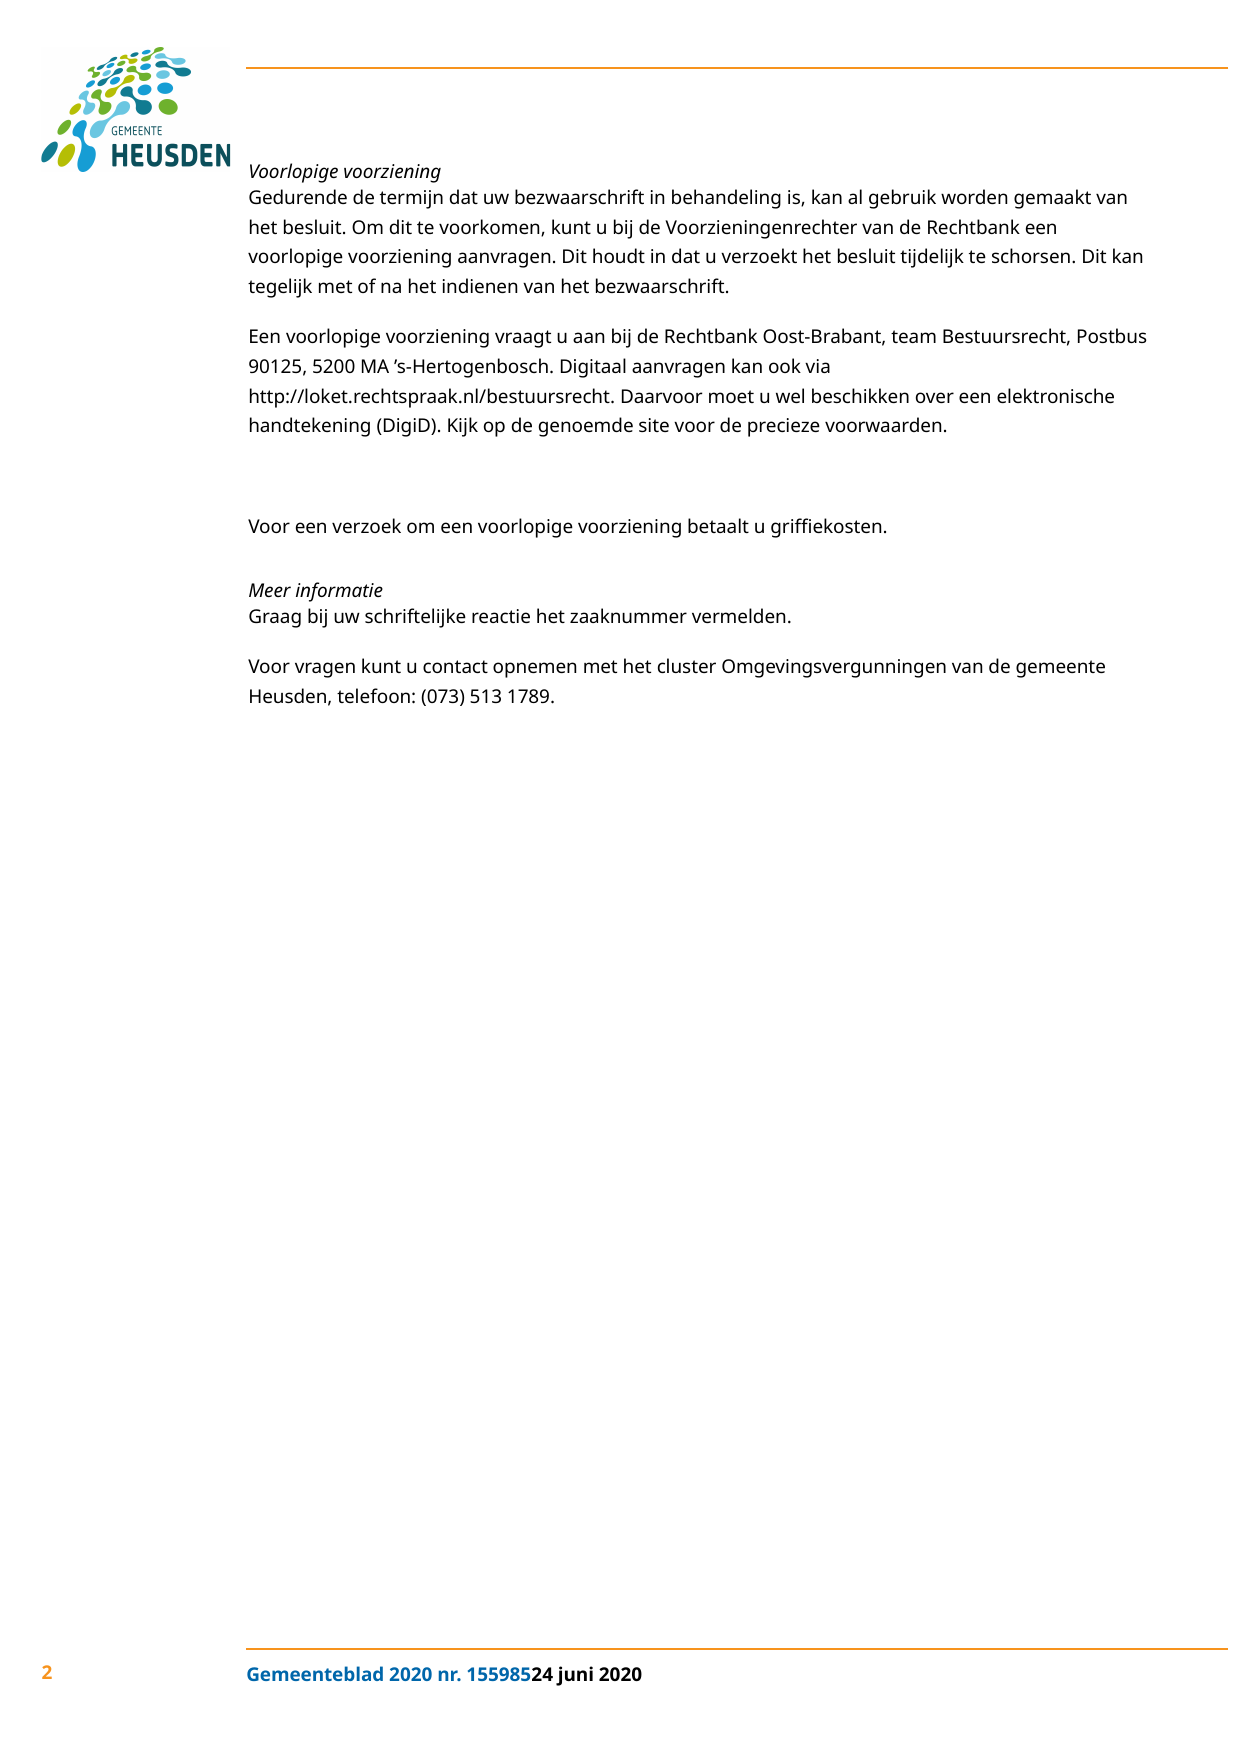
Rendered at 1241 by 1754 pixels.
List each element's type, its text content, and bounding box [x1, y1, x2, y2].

text Voor een verzoek om een voorlopige voorziening betaalt u griffiekosten. [248, 513, 1152, 539]
text Gedurende de termijn dat uw bezwaarschrift in behandeling is, kan al gebruik worden gemaakt van het besluit. Om dit te voorkomen, kunt u bij de Voorzieningenrechter van de Rechtbank een voorlopige voorziening aanvragen. Dit houdt in dat u verzoekt het besluit tijdelijk te schorsen. Dit kan tegelijk met of na het indienen van het bezwaarschrift. [248, 184, 1152, 299]
text Graag bij uw schriftelijke reactie het zaaknummer vermelden. [248, 603, 1152, 629]
text Meer informatie [248, 577, 1152, 603]
text Voor vragen kunt u contact opnemen met het cluster Omgevingsvergunningen van de gemeente Heusden, telefoon: (073) 513 1789. [248, 653, 1152, 709]
text Voorlopige voorziening [248, 159, 1152, 184]
text Een voorlopige voorziening vraagt u aan bij de Rechtbank Oost-Brabant, team Bestuursrecht, Postbus 90125, 5200 MA ’s-Hertogenbosch. Digitaal aanvragen kan ook via http://loket.rechtspraak.nl/bestuursrecht. Daarvoor moet u wel beschikken over een elektronische handtekening (DigiD). Kijk op de genoemde site voor de precieze voorwaarden. [248, 324, 1152, 438]
picture [41, 47, 231, 172]
